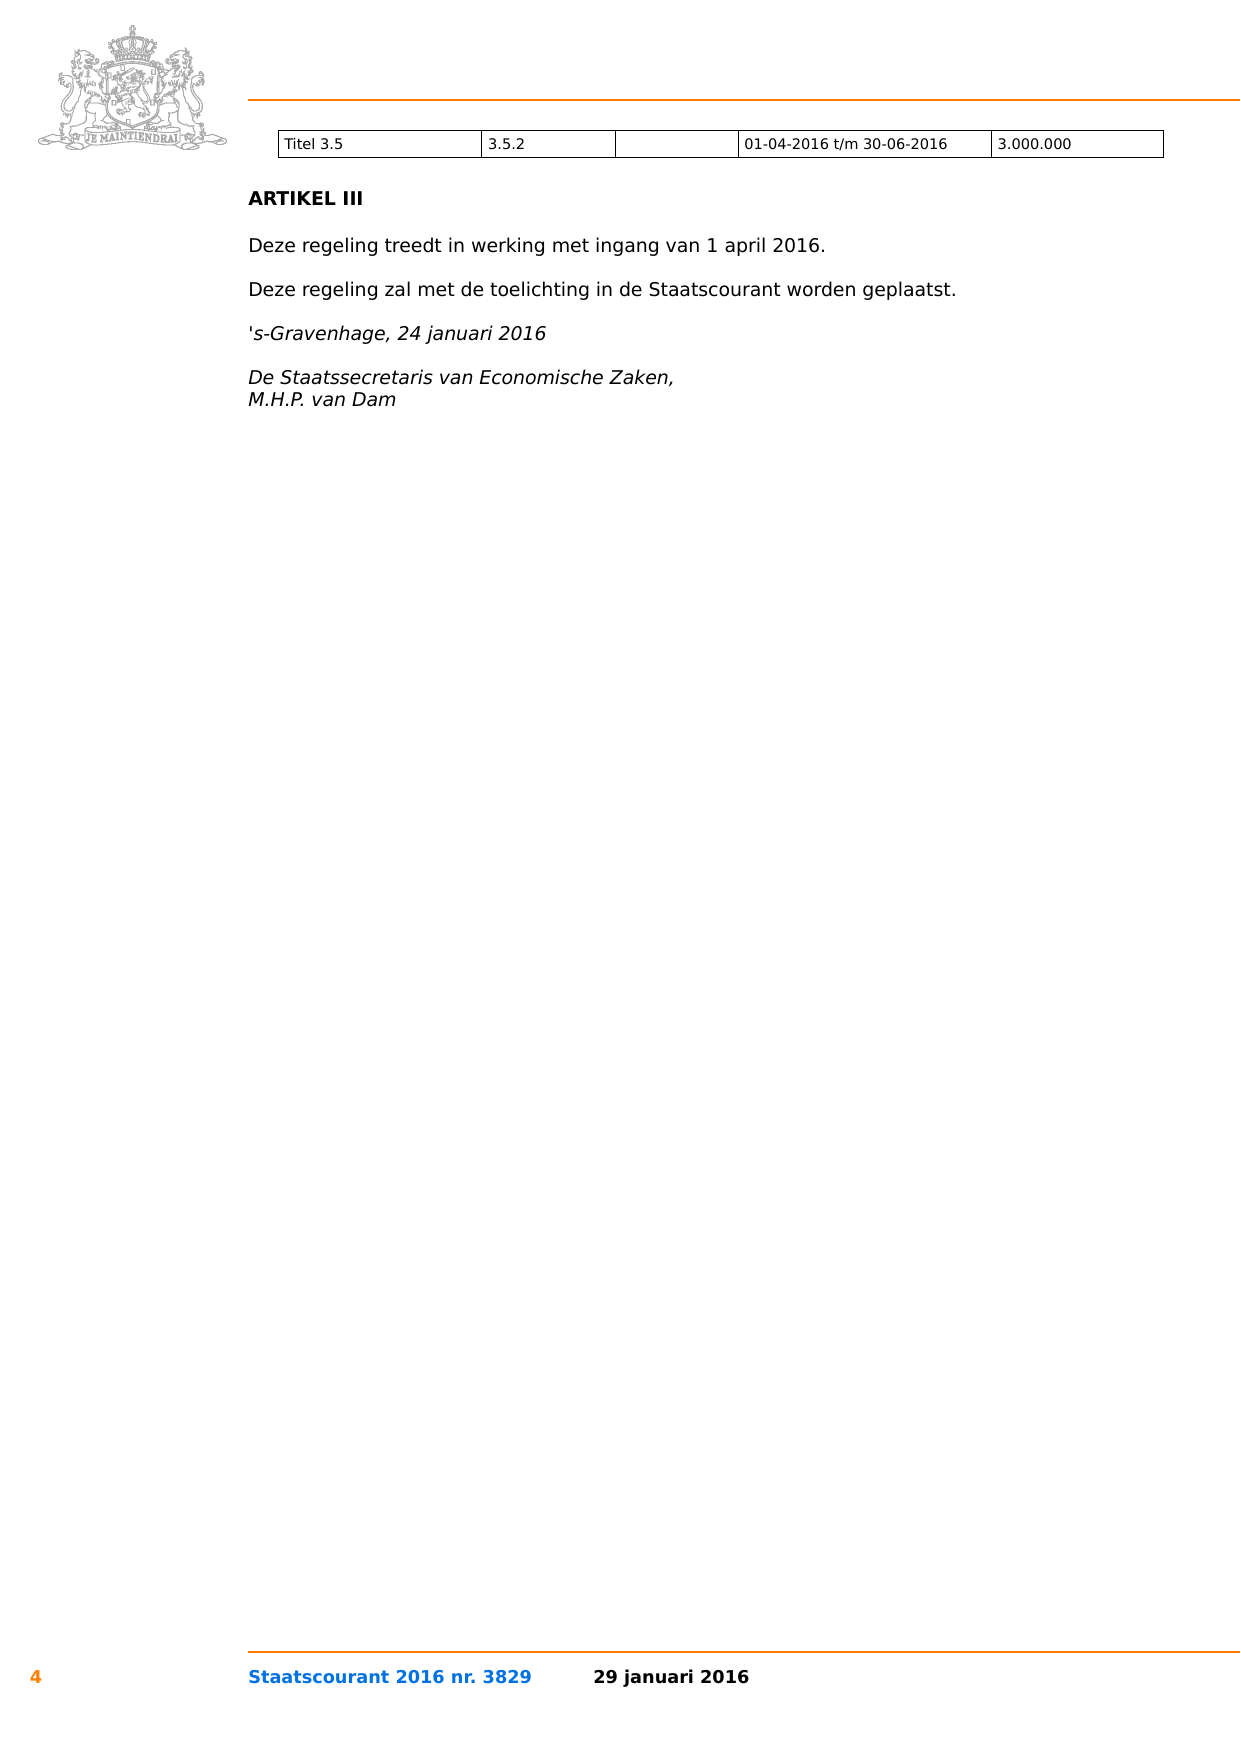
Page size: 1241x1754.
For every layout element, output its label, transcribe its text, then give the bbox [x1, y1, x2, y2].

table_header 3.5.2 [482, 131, 615, 157]
subtitle ARTIKEL III [248, 188, 1163, 210]
text Deze regeling zal met de toelichting in de Staatscourant worden geplaatst. [248, 279, 1163, 301]
picture [38, 25, 227, 150]
table_header 01-04-2016 t/m 30-06-2016 [739, 131, 991, 157]
text Deze regeling treedt in werking met ingang van 1 april 2016. [248, 235, 1163, 257]
table_header [616, 131, 738, 157]
table_header Titel 3.5 [279, 131, 481, 157]
table_header 3.000.000 [992, 131, 1163, 157]
text 's-Gravenhage, 24 januari 2016 [248, 323, 1163, 345]
text De Staatssecretaris van Economische Zaken, M.H.P. van Dam [248, 367, 1163, 411]
